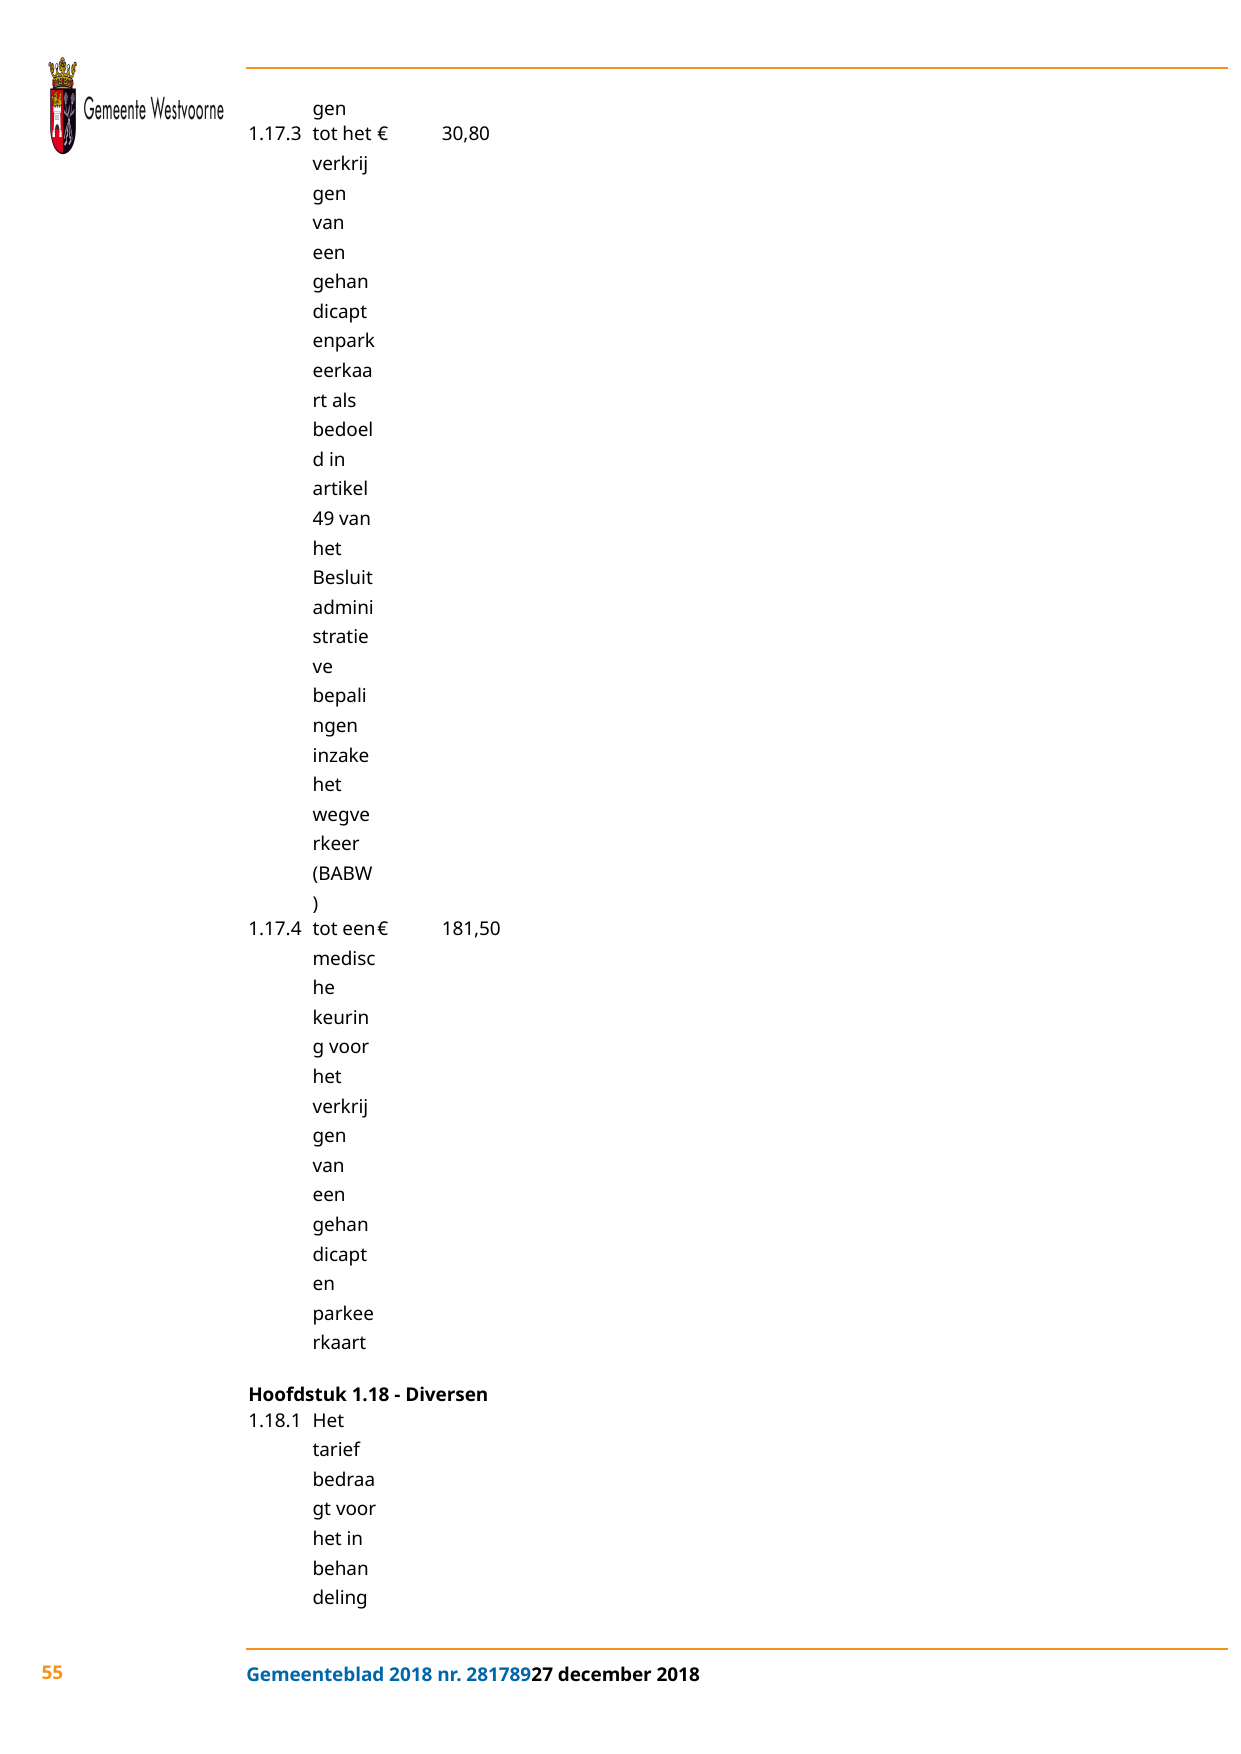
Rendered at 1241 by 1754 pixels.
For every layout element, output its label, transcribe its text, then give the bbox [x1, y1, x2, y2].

table_cell tot het verkrijgen van een gehandicaptenparkeerkaart als bedoeld in artikel 49 van het Besluit administratieve bepalingen inzake het wegverkeer (BABW) [313, 121, 377, 915]
table_cell [442, 1407, 506, 1610]
table_cell tot een medische keuring voor het verkrijgen van een gehandicapten parkeerkaart [313, 915, 377, 1355]
table_cell 1.17.4 [248, 915, 312, 1355]
table_cell [377, 95, 442, 121]
table_cell Hoofdstuk 1.18 - Diversen [248, 1381, 506, 1407]
table_cell [248, 95, 312, 121]
table_cell gen [313, 95, 377, 121]
table_cell 1.17.3 [248, 121, 312, 915]
table_cell 30,80 [442, 121, 506, 915]
table_cell Het tarief bedraagt voor het in behandeling [313, 1407, 377, 1610]
table_cell € [377, 121, 442, 915]
table_cell 1.18.1 [248, 1407, 312, 1610]
table_cell [248, 1355, 506, 1381]
table_cell [442, 95, 506, 121]
table_cell 181,50 [442, 915, 506, 1355]
table_cell [377, 1407, 442, 1610]
picture [41, 47, 231, 172]
table_cell € [377, 915, 442, 1355]
